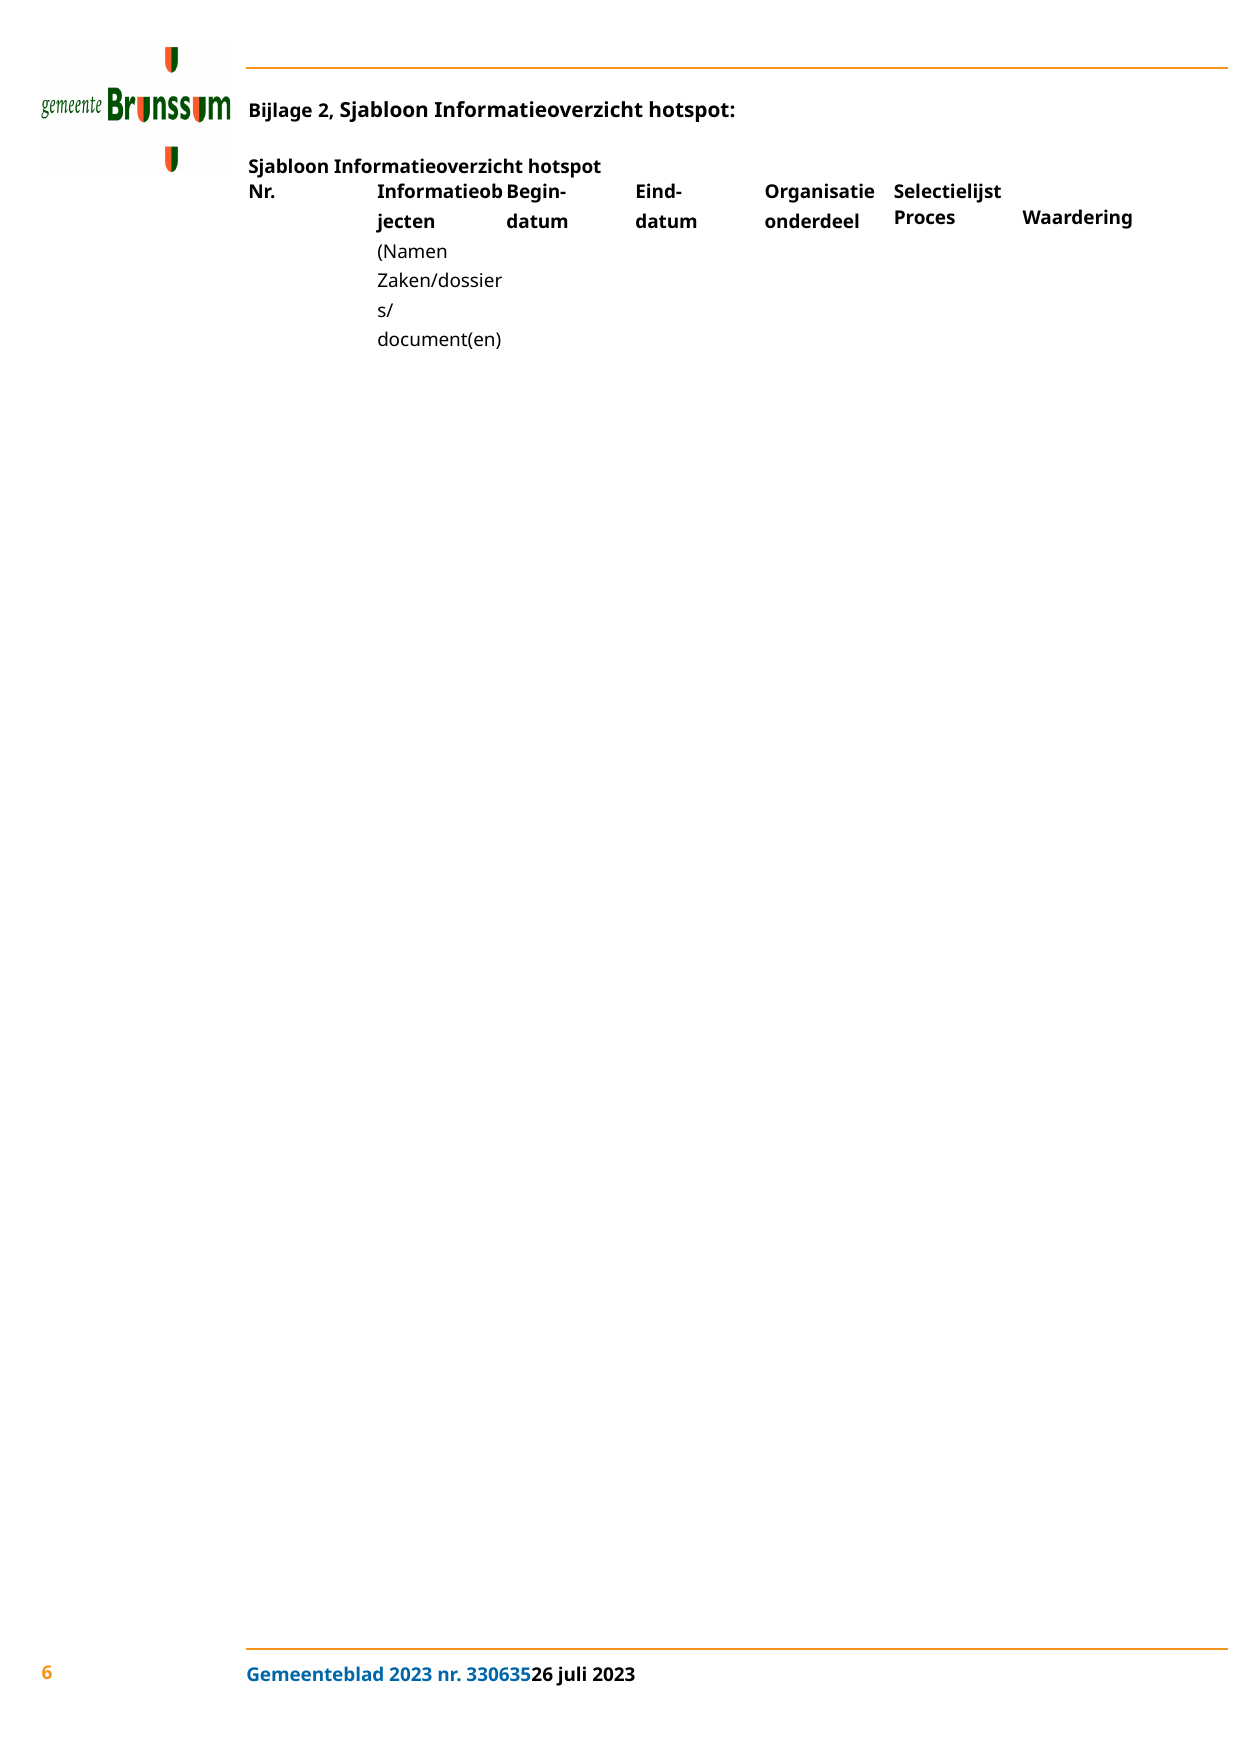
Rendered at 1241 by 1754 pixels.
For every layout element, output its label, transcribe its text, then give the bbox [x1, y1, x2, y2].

table_cell [764, 584, 893, 610]
table_cell [506, 533, 635, 558]
table_cell [377, 353, 506, 378]
table_cell Waardering [1023, 205, 1152, 352]
table_cell [506, 584, 635, 610]
table_cell [635, 353, 764, 378]
table_cell Proces [894, 205, 1022, 352]
table_cell [377, 507, 506, 532]
table_cell [248, 353, 377, 378]
table_cell [506, 378, 635, 404]
table_cell [635, 507, 764, 532]
table_cell [1023, 353, 1152, 378]
table_cell [894, 404, 1022, 429]
table_header Sjabloon Informatieoverzicht hotspot [248, 153, 1152, 179]
table_cell [248, 584, 377, 610]
table_cell [506, 430, 635, 455]
table_cell [764, 430, 893, 455]
table_cell [635, 378, 764, 404]
table_cell [635, 430, 764, 455]
table_cell [635, 584, 764, 610]
table_cell [764, 481, 893, 507]
table_cell [764, 404, 893, 429]
table_cell [894, 455, 1022, 481]
table_cell [1023, 584, 1152, 610]
table_cell [635, 558, 764, 584]
table_cell [894, 430, 1022, 455]
table_cell [248, 533, 377, 558]
table_cell [506, 481, 635, 507]
table_cell [1023, 558, 1152, 584]
table_cell [894, 533, 1022, 558]
table_cell [764, 353, 893, 378]
table_cell [894, 584, 1022, 610]
table_cell [894, 507, 1022, 532]
table_cell [1023, 533, 1152, 558]
table_cell [635, 455, 764, 481]
table_cell [764, 507, 893, 532]
table_cell [635, 481, 764, 507]
table_cell [506, 455, 635, 481]
table_cell [506, 404, 635, 429]
table_cell [506, 558, 635, 584]
table_cell [635, 404, 764, 429]
table_cell [1023, 430, 1152, 455]
table_cell [377, 455, 506, 481]
table_cell [377, 558, 506, 584]
table_cell [248, 404, 377, 429]
table_cell [894, 558, 1022, 584]
table_cell [377, 430, 506, 455]
table_cell [506, 507, 635, 532]
table_cell [248, 481, 377, 507]
table_cell Informatieobjecten (Namen Zaken/dossiers/ document(en) [377, 179, 506, 352]
table_cell Eind- datum [635, 179, 764, 352]
table_cell [894, 378, 1022, 404]
table_cell [377, 533, 506, 558]
table_cell Organisatie onderdeel [764, 179, 893, 352]
table_cell [635, 533, 764, 558]
table_cell Selectielijst [894, 179, 1152, 204]
table_cell [1023, 507, 1152, 532]
text Bijlage 2, Sjabloon Informatieoverzicht hotspot: [248, 95, 1152, 123]
table_cell [1023, 378, 1152, 404]
table_cell Begin- datum [506, 179, 635, 352]
table_cell [764, 533, 893, 558]
table_cell [248, 507, 377, 532]
table_cell [248, 455, 377, 481]
table_cell [377, 584, 506, 610]
table_cell [248, 558, 377, 584]
table_cell [764, 455, 893, 481]
table_cell Nr. [248, 179, 377, 352]
table_cell [248, 430, 377, 455]
table_cell [506, 353, 635, 378]
table_cell [1023, 404, 1152, 429]
table_cell [377, 404, 506, 429]
table_cell [764, 378, 893, 404]
table_cell [377, 378, 506, 404]
picture [41, 47, 231, 172]
table_cell [894, 481, 1022, 507]
table_cell [248, 378, 377, 404]
table_cell [894, 353, 1022, 378]
table_cell [377, 481, 506, 507]
table_cell [764, 558, 893, 584]
table_cell [1023, 481, 1152, 507]
table_cell [1023, 455, 1152, 481]
